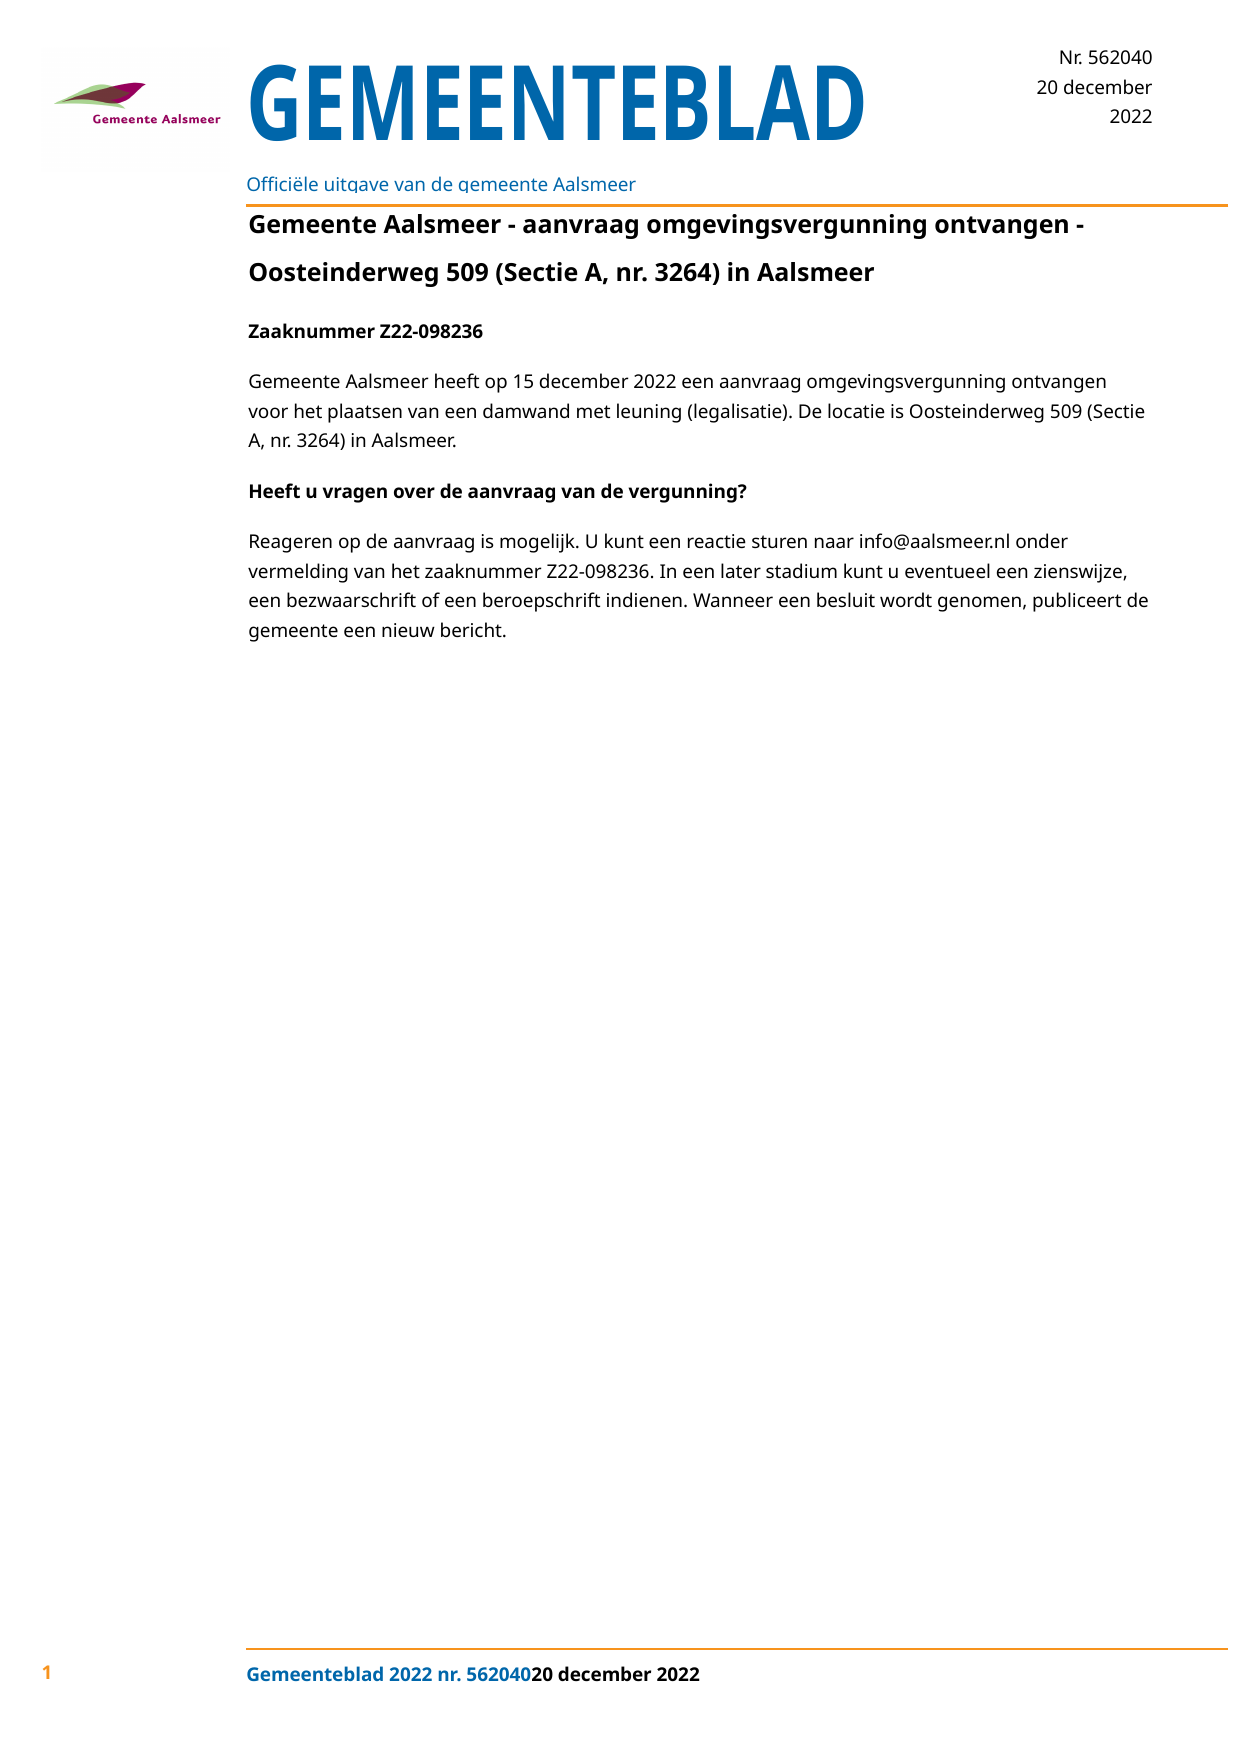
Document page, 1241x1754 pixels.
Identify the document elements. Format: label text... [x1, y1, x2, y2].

text Gemeente Aalsmeer - aanvraag omgevingsvergunning ontvangen - Oosteinderweg 509 (Sectie A, nr. 3264) in Aalsmeer [248, 207, 1152, 288]
text Reageren op de aanvraag is mogelijk. U kunt een reactie sturen naar info@aalsmeer.nl onder vermelding van het zaaknummer Z22-098236. In een later stadium kunt u eventueel een zienswijze, een bezwaarschrift of een beroepschrift indienen. Wanneer een besluit wordt genomen, publiceert de gemeente een nieuw bericht. [248, 528, 1152, 643]
text Heeft u vragen over de aanvraag van de vergunning? [248, 478, 1152, 504]
text Zaaknummer Z22-098236 [248, 318, 1152, 344]
text Gemeente Aalsmeer heeft op 15 december 2022 een aanvraag omgevingsvergunning ontvangen voor het plaatsen van een damwand met leuning (legalisatie). De locatie is Oosteinderweg 509 (Sectie A, nr. 3264) in Aalsmeer. [248, 368, 1152, 453]
picture [41, 47, 231, 172]
